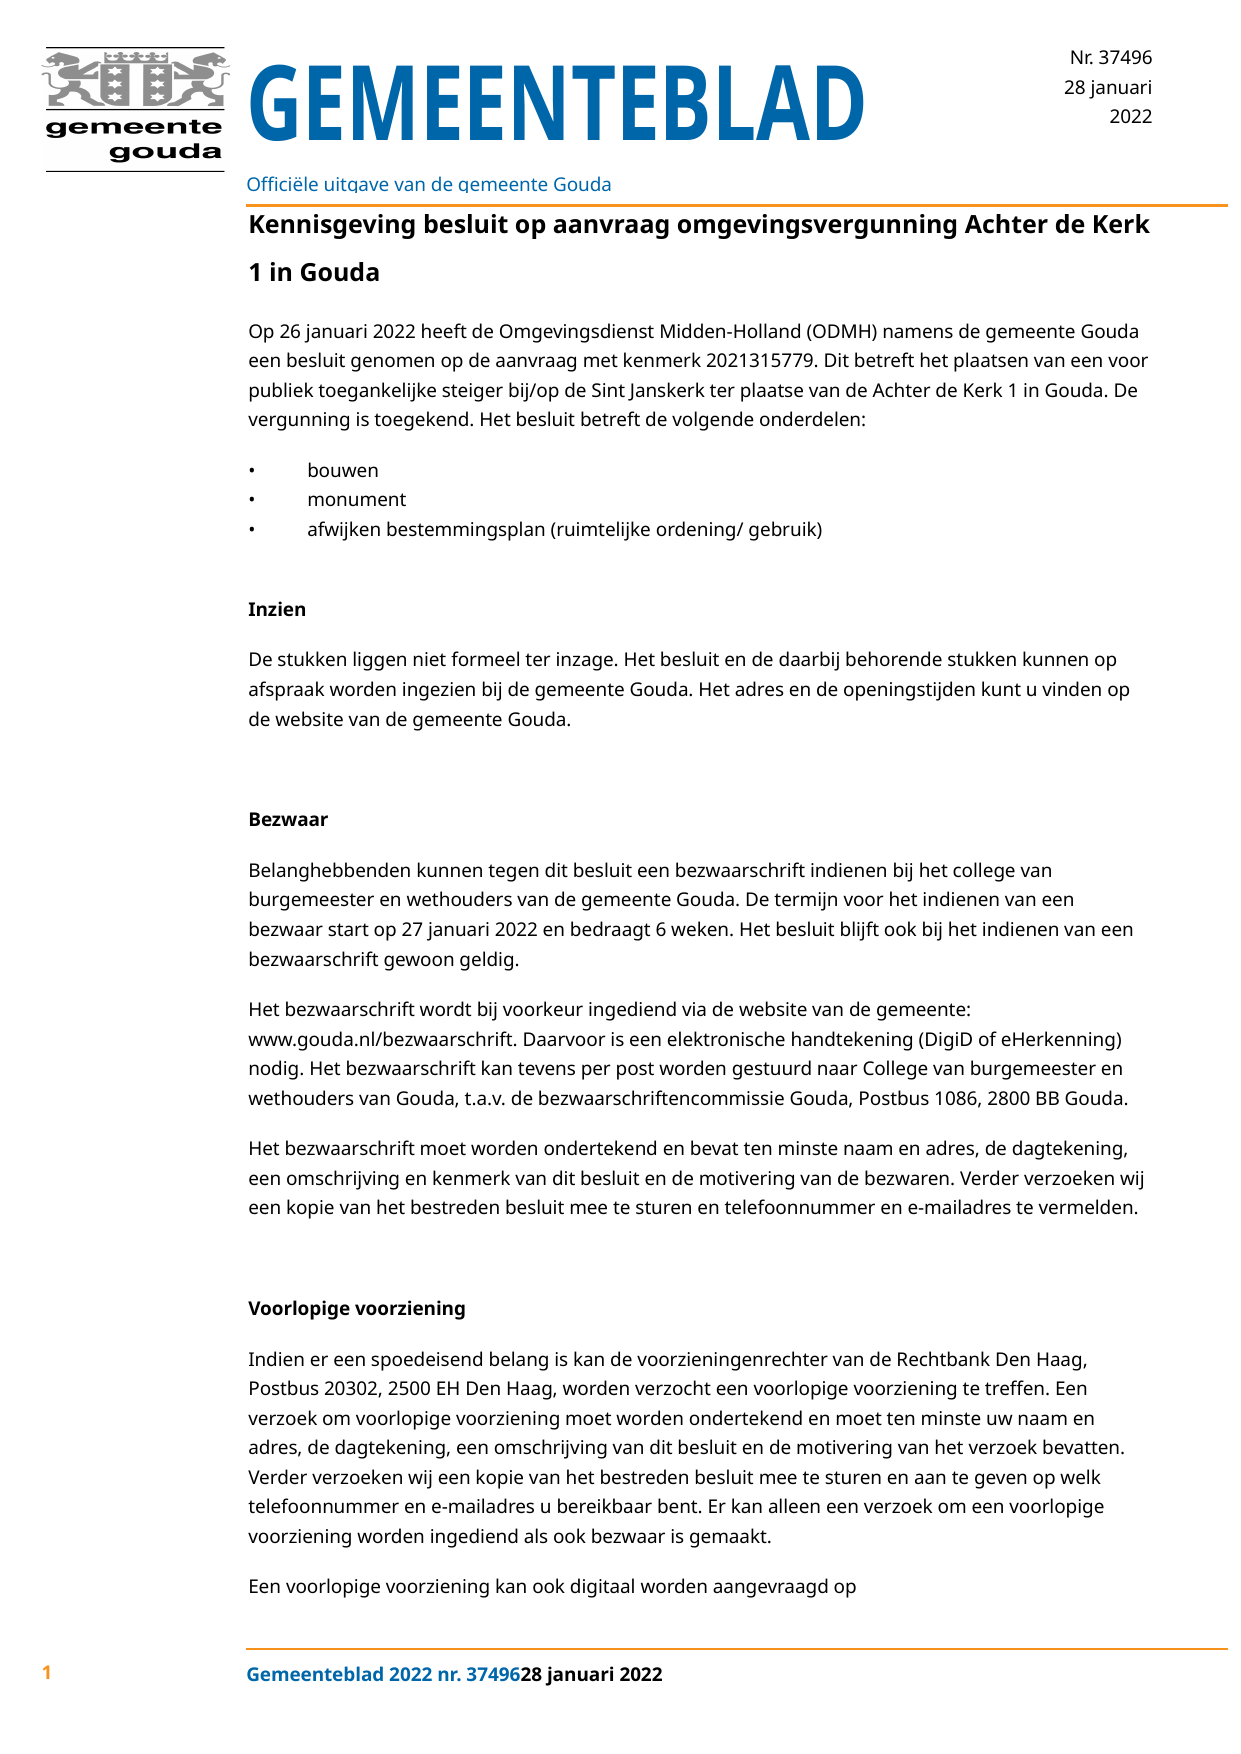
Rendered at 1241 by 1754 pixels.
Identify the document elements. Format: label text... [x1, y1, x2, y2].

text Een voorlopige voorziening kan ook digitaal worden aangevraagd op [248, 1574, 1152, 1599]
text Inzien [248, 596, 1152, 622]
text Voorlopige voorziening [248, 1295, 1152, 1321]
list bouwen [248, 457, 1152, 483]
text Het bezwaarschrift moet worden ondertekend en bevat ten minste naam en adres, de dagtekening, een omschrijving en kenmerk van dit besluit en de motivering van de bezwaren. Verder verzoeken wij een kopie van het bestreden besluit mee te sturen en telefoonnummer en e-mailadres te vermelden. [248, 1135, 1152, 1220]
text Belanghebbenden kunnen tegen dit besluit een bezwaarschrift indienen bij het college van burgemeester en wethouders van de gemeente Gouda. De termijn voor het indienen van een bezwaar start op 27 januari 2022 en bedraagt 6 weken. Het besluit blijft ook bij het indienen van een bezwaarschrift gewoon geldig. [248, 857, 1152, 972]
text Op 26 januari 2022 heeft de Omgevingsdienst Midden-Holland (ODMH) namens de gemeente Gouda een besluit genomen op de aanvraag met kenmerk 2021315779. Dit betreft het plaatsen van een voor publiek toegankelijke steiger bij/op de Sint Janskerk ter plaatse van de Achter de Kerk 1 in Gouda. De vergunning is toegekend. Het besluit betreft de volgende onderdelen: [248, 318, 1152, 432]
picture [41, 47, 231, 172]
text Bezwaar [248, 807, 1152, 832]
text Indien er een spoedeisend belang is kan de voorzieningenrechter van de Rechtbank Den Haag, Postbus 20302, 2500 EH Den Haag, worden verzocht een voorlopige voorziening te treffen. Een verzoek om voorlopige voorziening moet worden ondertekend en moet ten minste uw naam en adres, de dagtekening, een omschrijving van dit besluit en de motivering van het verzoek bevatten. Verder verzoeken wij een kopie van het bestreden besluit mee te sturen en aan te geven op welk telefoonnummer en e-mailadres u bereikbaar bent. Er kan alleen een verzoek om een voorlopige voorziening worden ingediend als ook bezwaar is gemaakt. [248, 1346, 1152, 1549]
text De stukken liggen niet formeel ter inzage. Het besluit en de daarbij behorende stukken kunnen op afspraak worden ingezien bij de gemeente Gouda. Het adres en de openingstijden kunt u vinden op de website van de gemeente Gouda. [248, 647, 1152, 732]
text Het bezwaarschrift wordt bij voorkeur ingediend via de website van de gemeente: www.gouda.nl/bezwaarschrift. Daarvoor is een elektronische handtekening (DigiD of eHerkenning) nodig. Het bezwaarschrift kan tevens per post worden gestuurd naar College van burgemeester en wethouders van Gouda, t.a.v. de bezwaarschriftencommissie Gouda, Postbus 1086, 2800 BB Gouda. [248, 996, 1152, 1111]
list afwijken bestemmingsplan (ruimtelijke ordening/ gebruik) [248, 516, 1152, 542]
text Kennisgeving besluit op aanvraag omgevingsvergunning Achter de Kerk 1 in Gouda [248, 207, 1152, 288]
list monument [248, 487, 1152, 512]
